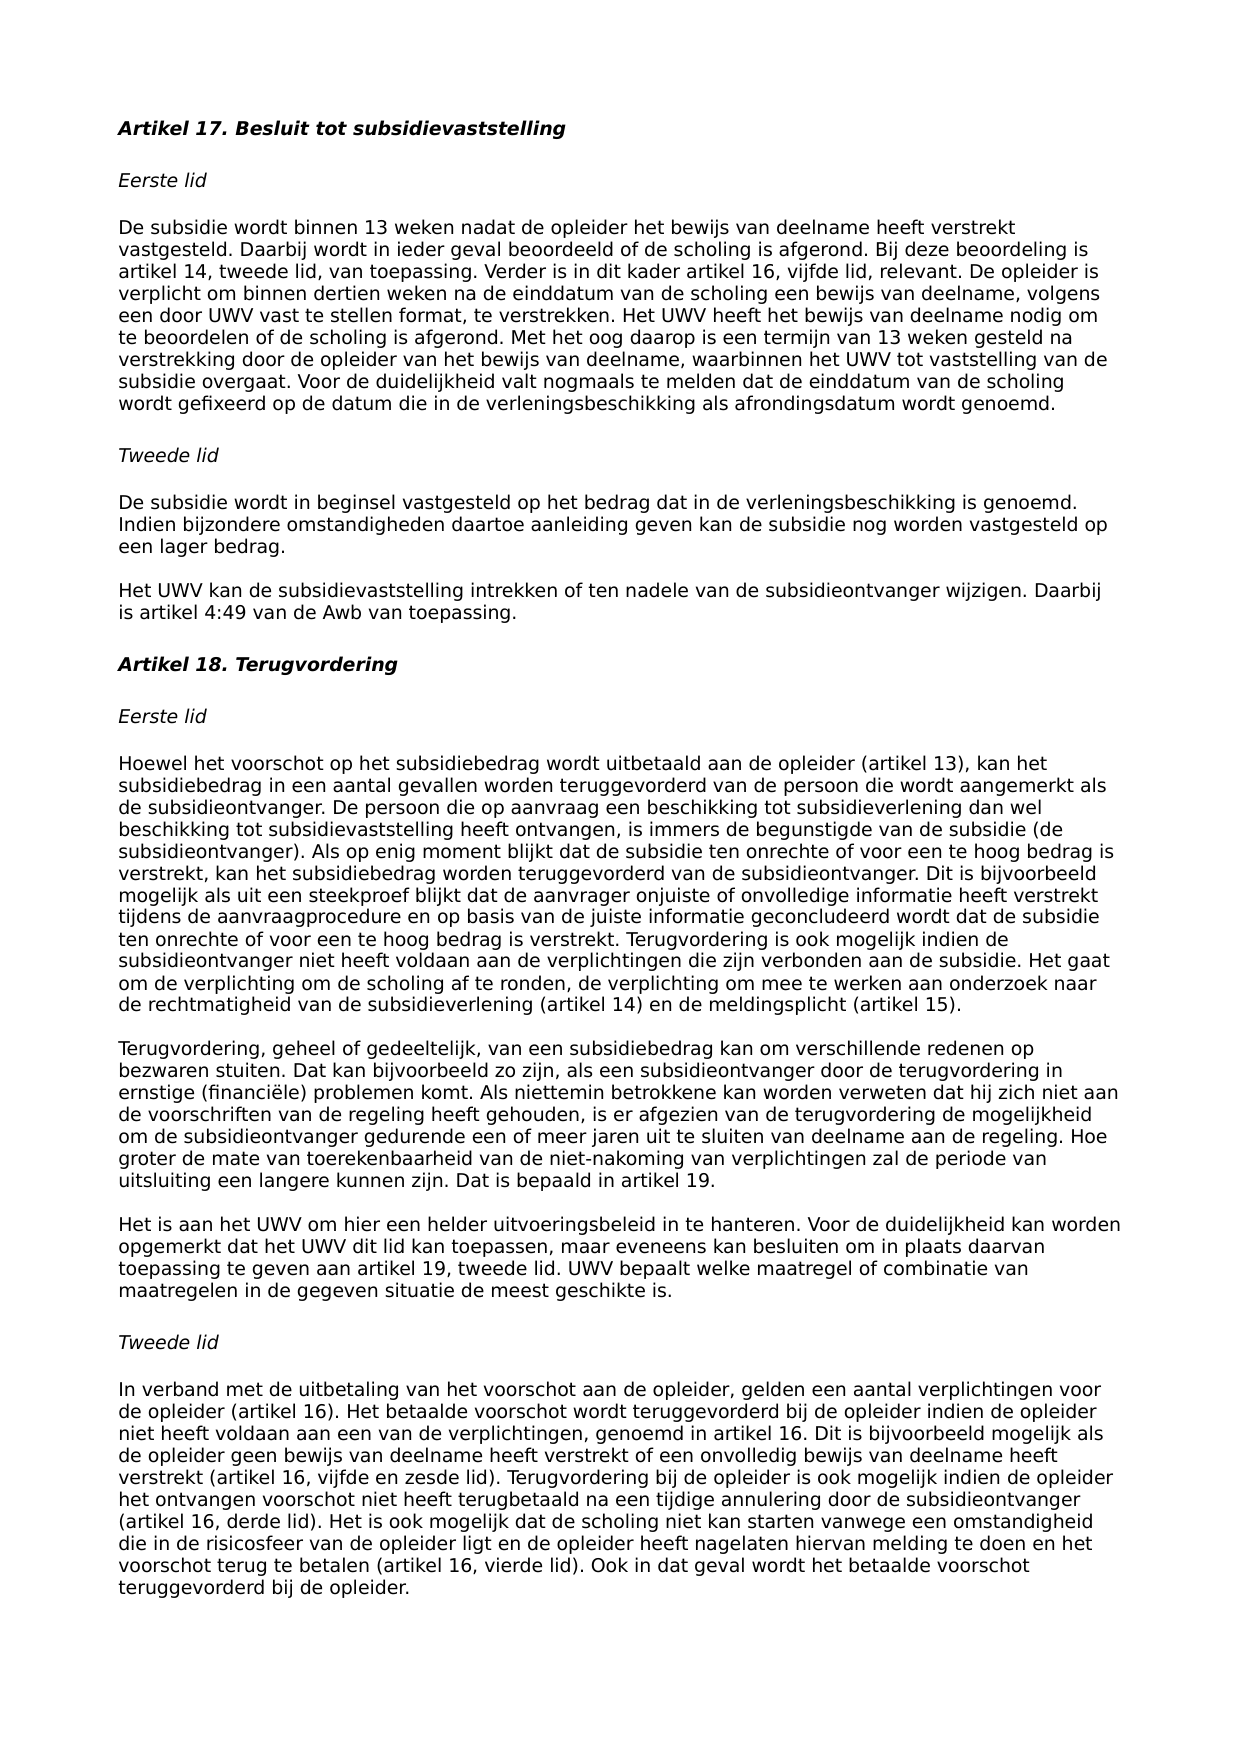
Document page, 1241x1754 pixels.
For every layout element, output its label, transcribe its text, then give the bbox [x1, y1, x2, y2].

text Het is aan het UWV om hier een helder uitvoeringsbeleid in te hanteren. Voor de duidelijkheid kan worden opgemerkt dat het UWV dit lid kan toepassen, maar eveneens kan besluiten om in plaats daarvan toepassing te geven aan artikel 19, tweede lid. UWV bepaalt welke maatregel of combinatie van maatregelen in de gegeven situatie de meest geschikte is. [118, 1214, 1122, 1302]
text De subsidie wordt binnen 13 weken nadat de opleider het bewijs van deelname heeft verstrekt vastgesteld. Daarbij wordt in ieder geval beoordeeld of de scholing is afgerond. Bij deze beoordeling is artikel 14, tweede lid, van toepassing. Verder is in dit kader artikel 16, vijfde lid, relevant. De opleider is verplicht om binnen dertien weken na de einddatum van de scholing een bewijs van deelname, volgens een door UWV vast te stellen format, te verstrekken. Het UWV heeft het bewijs van deelname nodig om te beoordelen of de scholing is afgerond. Met het oog daarop is een termijn van 13 weken gesteld na verstrekking door de opleider van het bewijs van deelname, waarbinnen het UWV tot vaststelling van de subsidie overgaat. Voor de duidelijkheid valt nogmaals te melden dat de einddatum van de scholing wordt gefixeerd op de datum die in de verleningsbeschikking als afrondingsdatum wordt genoemd. [118, 217, 1122, 415]
text Het UWV kan de subsidievaststelling intrekken of ten nadele van de subsidieontvanger wijzigen. Daarbij is artikel 4:49 van de Awb van toepassing. [118, 580, 1122, 624]
subtitle Tweede lid [118, 445, 1122, 467]
subtitle Artikel 17. Besluit tot subsidievaststelling [118, 118, 1122, 140]
subtitle Eerste lid [118, 170, 1122, 192]
subtitle Artikel 18. Terugvordering [118, 654, 1122, 676]
text Hoewel het voorschot op het subsidiebedrag wordt uitbetaald aan de opleider (artikel 13), kan het subsidiebedrag in een aantal gevallen worden teruggevorderd van de persoon die wordt aangemerkt als de subsidieontvanger. De persoon die op aanvraag een beschikking tot subsidieverlening dan wel beschikking tot subsidievaststelling heeft ontvangen, is immers de begunstigde van de subsidie (de subsidieontvanger). Als op enig moment blijkt dat de subsidie ten onrechte of voor een te hoog bedrag is verstrekt, kan het subsidiebedrag worden teruggevorderd van de subsidieontvanger. Dit is bijvoorbeeld mogelijk als uit een steekproef blijkt dat de aanvrager onjuiste of onvolledige informatie heeft verstrekt tijdens de aanvraagprocedure en op basis van de juiste informatie geconcludeerd wordt dat de subsidie ten onrechte of voor een te hoog bedrag is verstrekt. Terugvordering is ook mogelijk indien de subsidieontvanger niet heeft voldaan aan de verplichtingen die zijn verbonden aan de subsidie. Het gaat om de verplichting om de scholing af te ronden, de verplichting om mee te werken aan onderzoek naar de rechtmatigheid van de subsidieverlening (artikel 14) en de meldingsplicht (artikel 15). [118, 753, 1122, 1016]
text De subsidie wordt in beginsel vastgesteld op het bedrag dat in de verleningsbeschikking is genoemd. Indien bijzondere omstandigheden daartoe aanleiding geven kan de subsidie nog worden vastgesteld op een lager bedrag. [118, 492, 1122, 558]
text Terugvordering, geheel of gedeeltelijk, van een subsidiebedrag kan om verschillende redenen op bezwaren stuiten. Dat kan bijvoorbeeld zo zijn, als een subsidieontvanger door de terugvordering in ernstige (financiële) problemen komt. Als niettemin betrokkene kan worden verweten dat hij zich niet aan de voorschriften van de regeling heeft gehouden, is er afgezien van de terugvordering de mogelijkheid om de subsidieontvanger gedurende een of meer jaren uit te sluiten van deelname aan de regeling. Hoe groter de mate van toerekenbaarheid van de niet-nakoming van verplichtingen zal de periode van uitsluiting een langere kunnen zijn. Dat is bepaald in artikel 19. [118, 1038, 1122, 1192]
subtitle Eerste lid [118, 706, 1122, 728]
subtitle Tweede lid [118, 1332, 1122, 1354]
text In verband met de uitbetaling van het voorschot aan de opleider, gelden een aantal verplichtingen voor de opleider (artikel 16). Het betaalde voorschot wordt teruggevorderd bij de opleider indien de opleider niet heeft voldaan aan een van de verplichtingen, genoemd in artikel 16. Dit is bijvoorbeeld mogelijk als de opleider geen bewijs van deelname heeft verstrekt of een onvolledig bewijs van deelname heeft verstrekt (artikel 16, vijfde en zesde lid). Terugvordering bij de opleider is ook mogelijk indien de opleider het ontvangen voorschot niet heeft terugbetaald na een tijdige annulering door de subsidieontvanger (artikel 16, derde lid). Het is ook mogelijk dat de scholing niet kan starten vanwege een omstandigheid die in de risicosfeer van de opleider ligt en de opleider heeft nagelaten hiervan melding te doen en het voorschot terug te betalen (artikel 16, vierde lid). Ook in dat geval wordt het betaalde voorschot teruggevorderd bij de opleider. [118, 1379, 1122, 1599]
